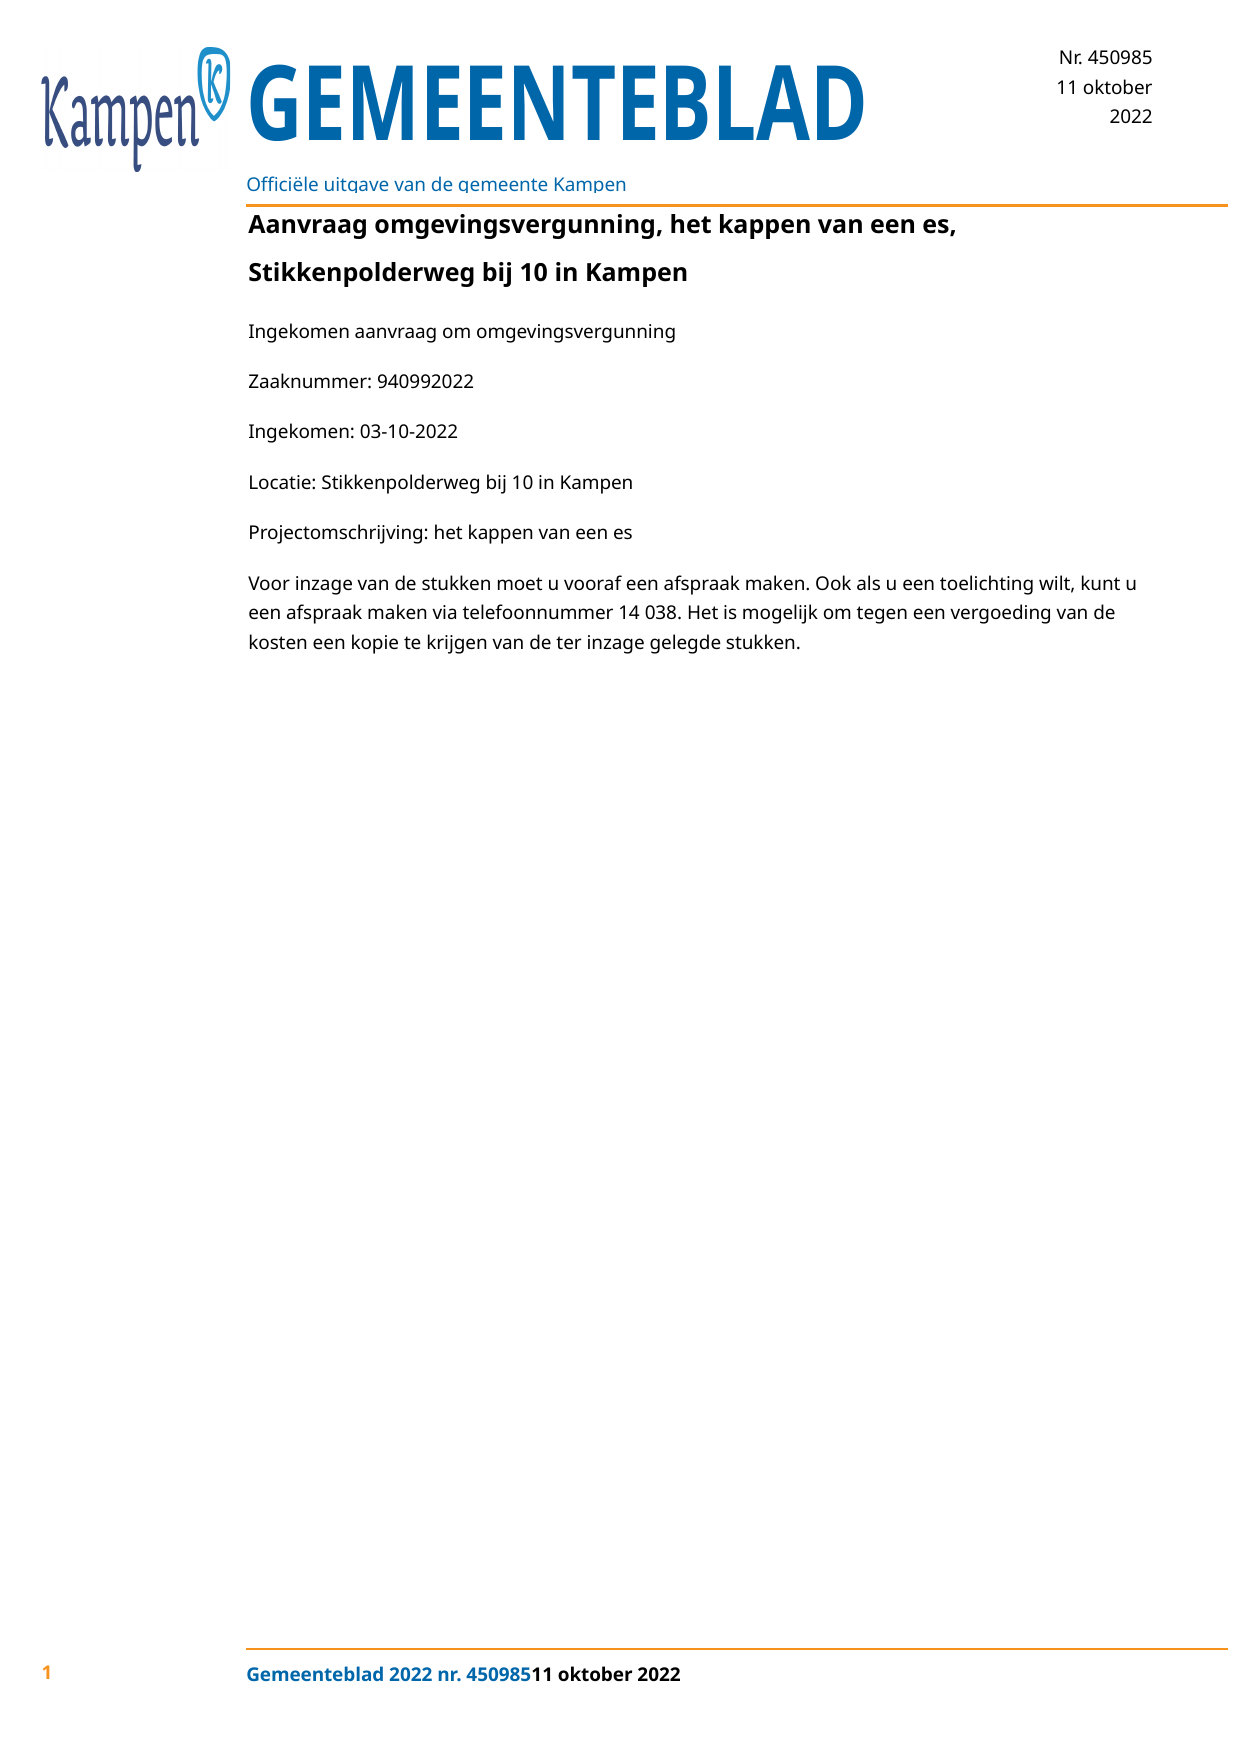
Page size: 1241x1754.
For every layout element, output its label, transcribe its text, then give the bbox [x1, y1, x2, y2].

text Zaaknummer: 940992022 [248, 368, 1152, 394]
text Ingekomen aanvraag om omgevingsvergunning [248, 318, 1152, 344]
text Voor inzage van de stukken moet u vooraf een afspraak maken. Ook als u een toelichting wilt, kunt u een afspraak maken via telefoonnummer 14 038. Het is mogelijk om tegen een vergoeding van de kosten een kopie te krijgen van de ter inzage gelegde stukken. [248, 570, 1152, 655]
picture [41, 47, 231, 172]
text Ingekomen: 03-10-2022 [248, 419, 1152, 444]
text Projectomschrijving: het kappen van een es [248, 519, 1152, 545]
text Locatie: Stikkenpolderweg bij 10 in Kampen [248, 469, 1152, 495]
text Aanvraag omgevingsvergunning, het kappen van een es, Stikkenpolderweg bij 10 in Kampen [248, 207, 1152, 288]
